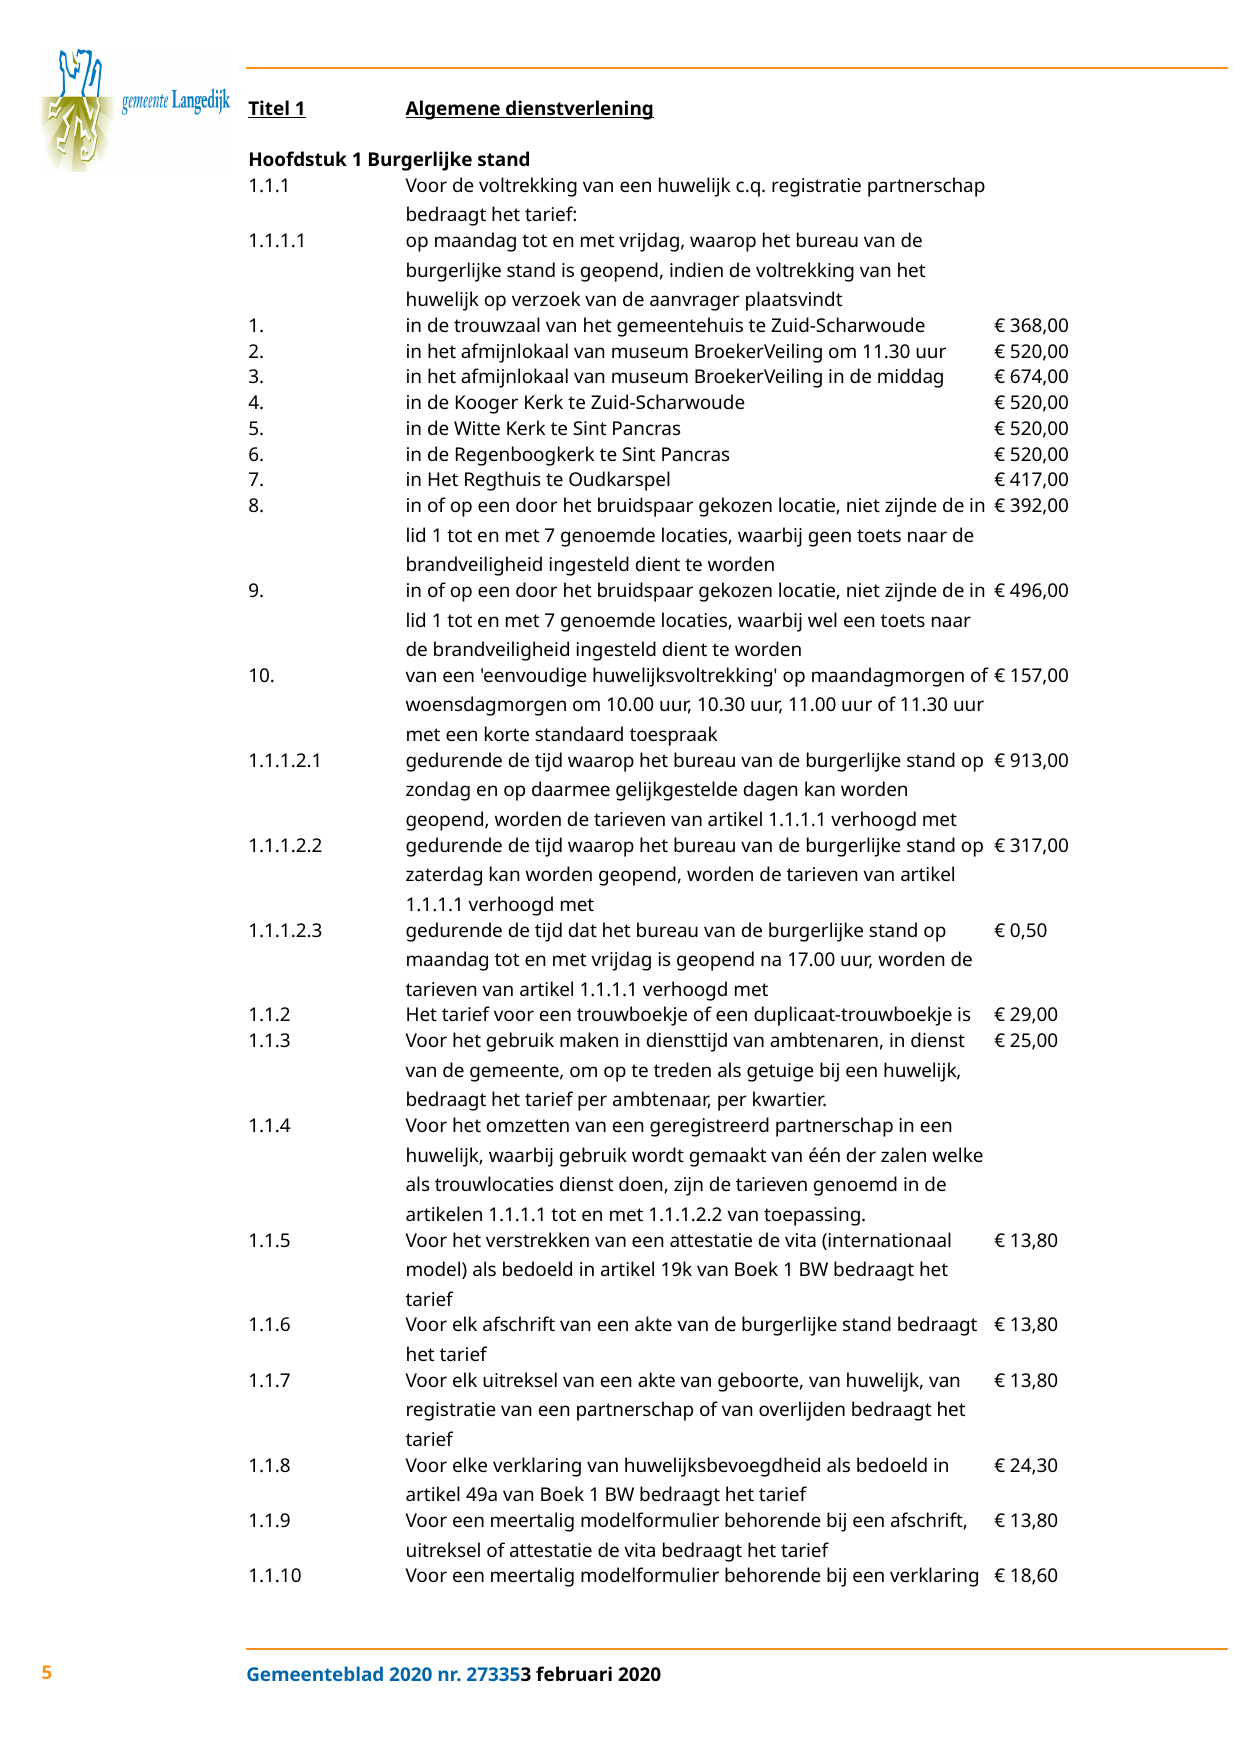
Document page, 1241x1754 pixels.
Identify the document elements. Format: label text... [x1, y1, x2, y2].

table_cell [405, 121, 994, 146]
table_cell € 13,80 [994, 1367, 1152, 1452]
table_cell 1.1.1.1 [248, 227, 405, 312]
table_cell Voor het verstrekken van een attestatie de vita (internationaal model) als bedoeld in artikel 19k van Boek 1 BW bedraagt het tarief [405, 1227, 994, 1312]
table_cell 8. [248, 492, 405, 577]
table_cell [994, 172, 1152, 227]
table_cell [994, 95, 1152, 121]
table_cell 1.1.10 [248, 1563, 405, 1588]
table_cell [248, 121, 405, 146]
table_cell € 520,00 [994, 389, 1152, 415]
table_cell 1.1.1.2.1 [248, 747, 405, 832]
table_cell 1.1.4 [248, 1112, 405, 1227]
table_cell 1.1.2 [248, 1002, 405, 1027]
table_cell Voor de voltrekking van een huwelijk c.q. registratie partnerschap bedraagt het tarief: [405, 172, 994, 227]
table_cell 6. [248, 441, 405, 467]
table_cell € 24,30 [994, 1452, 1152, 1507]
table_cell Voor een meertalig modelformulier behorende bij een afschrift, uitreksel of attestatie de vita bedraagt het tarief [405, 1507, 994, 1562]
table_cell Voor het omzetten van een geregistreerd partnerschap in een huwelijk, waarbij gebruik wordt gemaakt van één der zalen welke als trouwlocaties dienst doen, zijn de tarieven genoemd in de artikelen 1.1.1.1 tot en met 1.1.1.2.2 van toepassing. [405, 1112, 994, 1227]
table_cell 1.1.5 [248, 1227, 405, 1312]
table_cell € 674,00 [994, 364, 1152, 389]
table_cell € 392,00 [994, 492, 1152, 577]
table_cell Voor het gebruik maken in diensttijd van ambtenaren, in dienst van de gemeente, om op te treden als getuige bij een huwelijk, bedraagt het tarief per ambtenaar, per kwartier. [405, 1028, 994, 1112]
table_cell gedurende de tijd dat het bureau van de burgerlijke stand op maandag tot en met vrijdag is geopend na 17.00 uur, worden de tarieven van artikel 1.1.1.1 verhoogd met [405, 917, 994, 1002]
table_cell € 13,80 [994, 1507, 1152, 1562]
table_cell Voor een meertalig modelformulier behorende bij een verklaring [405, 1563, 994, 1588]
table_cell [994, 1112, 1152, 1227]
table_cell 3. [248, 364, 405, 389]
table_cell in de Kooger Kerk te Zuid-Scharwoude [405, 389, 994, 415]
table_cell gedurende de tijd waarop het bureau van de burgerlijke stand op zondag en op daarmee gelijkgestelde dagen kan worden geopend, worden de tarieven van artikel 1.1.1.1 verhoogd met [405, 747, 994, 832]
table_cell 10. [248, 662, 405, 747]
table_cell Voor elk afschrift van een akte van de burgerlijke stand bedraagt het tarief [405, 1312, 994, 1367]
picture [41, 47, 231, 172]
table_cell € 13,80 [994, 1312, 1152, 1367]
table_cell € 25,00 [994, 1028, 1152, 1112]
table_cell € 18,60 [994, 1563, 1152, 1588]
table_cell € 913,00 [994, 747, 1152, 832]
table_cell € 0,50 [994, 917, 1152, 1002]
table_cell € 157,00 [994, 662, 1152, 747]
table_cell € 13,80 [994, 1227, 1152, 1312]
table_cell € 520,00 [994, 338, 1152, 364]
table_cell 1.1.3 [248, 1028, 405, 1112]
table_cell € 520,00 [994, 441, 1152, 467]
table_cell € 496,00 [994, 577, 1152, 662]
table_cell in het afmijnlokaal van museum BroekerVeiling in de middag [405, 364, 994, 389]
table_cell in het afmijnlokaal van museum BroekerVeiling om 11.30 uur [405, 338, 994, 364]
table_cell € 417,00 [994, 467, 1152, 492]
table_cell 1.1.1.2.3 [248, 917, 405, 1002]
table_cell in de trouwzaal van het gemeentehuis te Zuid-Scharwoude [405, 312, 994, 338]
table_cell 1.1.1.2.2 [248, 832, 405, 917]
table_cell 1.1.7 [248, 1367, 405, 1452]
table_cell op maandag tot en met vrijdag, waarop het bureau van de burgerlijke stand is geopend, indien de voltrekking van het huwelijk op verzoek van de aanvrager plaatsvindt [405, 227, 994, 312]
table_cell in Het Regthuis te Oudkarspel [405, 467, 994, 492]
table_cell Het tarief voor een trouwboekje of een duplicaat-trouwboekje is [405, 1002, 994, 1027]
table_cell 1.1.9 [248, 1507, 405, 1562]
table_cell Algemene dienstverlening [405, 95, 994, 121]
table_cell € 29,00 [994, 1002, 1152, 1027]
table_cell [994, 227, 1152, 312]
table_cell [994, 121, 1152, 146]
table_cell 1.1.1 [248, 172, 405, 227]
table_cell 1.1.6 [248, 1312, 405, 1367]
table_cell € 317,00 [994, 832, 1152, 917]
table_cell in de Regenboogkerk te Sint Pancras [405, 441, 994, 467]
table_cell [994, 146, 1152, 172]
table_cell 7. [248, 467, 405, 492]
table_cell 1. [248, 312, 405, 338]
table_cell € 368,00 [994, 312, 1152, 338]
table_cell Titel 1 [248, 95, 405, 121]
table_cell in de Witte Kerk te Sint Pancras [405, 415, 994, 441]
table_cell Voor elke verklaring van huwelijksbevoegdheid als bedoeld in artikel 49a van Boek 1 BW bedraagt het tarief [405, 1452, 994, 1507]
table_cell in of op een door het bruidspaar gekozen locatie, niet zijnde de in lid 1 tot en met 7 genoemde locaties, waarbij wel een toets naar de brandveiligheid ingesteld dient te worden [405, 577, 994, 662]
table_cell gedurende de tijd waarop het bureau van de burgerlijke stand op zaterdag kan worden geopend, worden de tarieven van artikel 1.1.1.1 verhoogd met [405, 832, 994, 917]
table_cell in of op een door het bruidspaar gekozen locatie, niet zijnde de in lid 1 tot en met 7 genoemde locaties, waarbij geen toets naar de brandveiligheid ingesteld dient te worden [405, 492, 994, 577]
table_cell Hoofdstuk 1 Burgerlijke stand [248, 146, 994, 172]
table_cell 5. [248, 415, 405, 441]
table_cell 9. [248, 577, 405, 662]
table_cell 4. [248, 389, 405, 415]
table_cell 1.1.8 [248, 1452, 405, 1507]
table_cell van een 'eenvoudige huwelijksvoltrekking' op maandagmorgen of woensdagmorgen om 10.00 uur, 10.30 uur, 11.00 uur of 11.30 uur met een korte standaard toespraak [405, 662, 994, 747]
table_cell 2. [248, 338, 405, 364]
table_cell Voor elk uitreksel van een akte van geboorte, van huwelijk, van registratie van een partnerschap of van overlijden bedraagt het tarief [405, 1367, 994, 1452]
table_cell € 520,00 [994, 415, 1152, 441]
